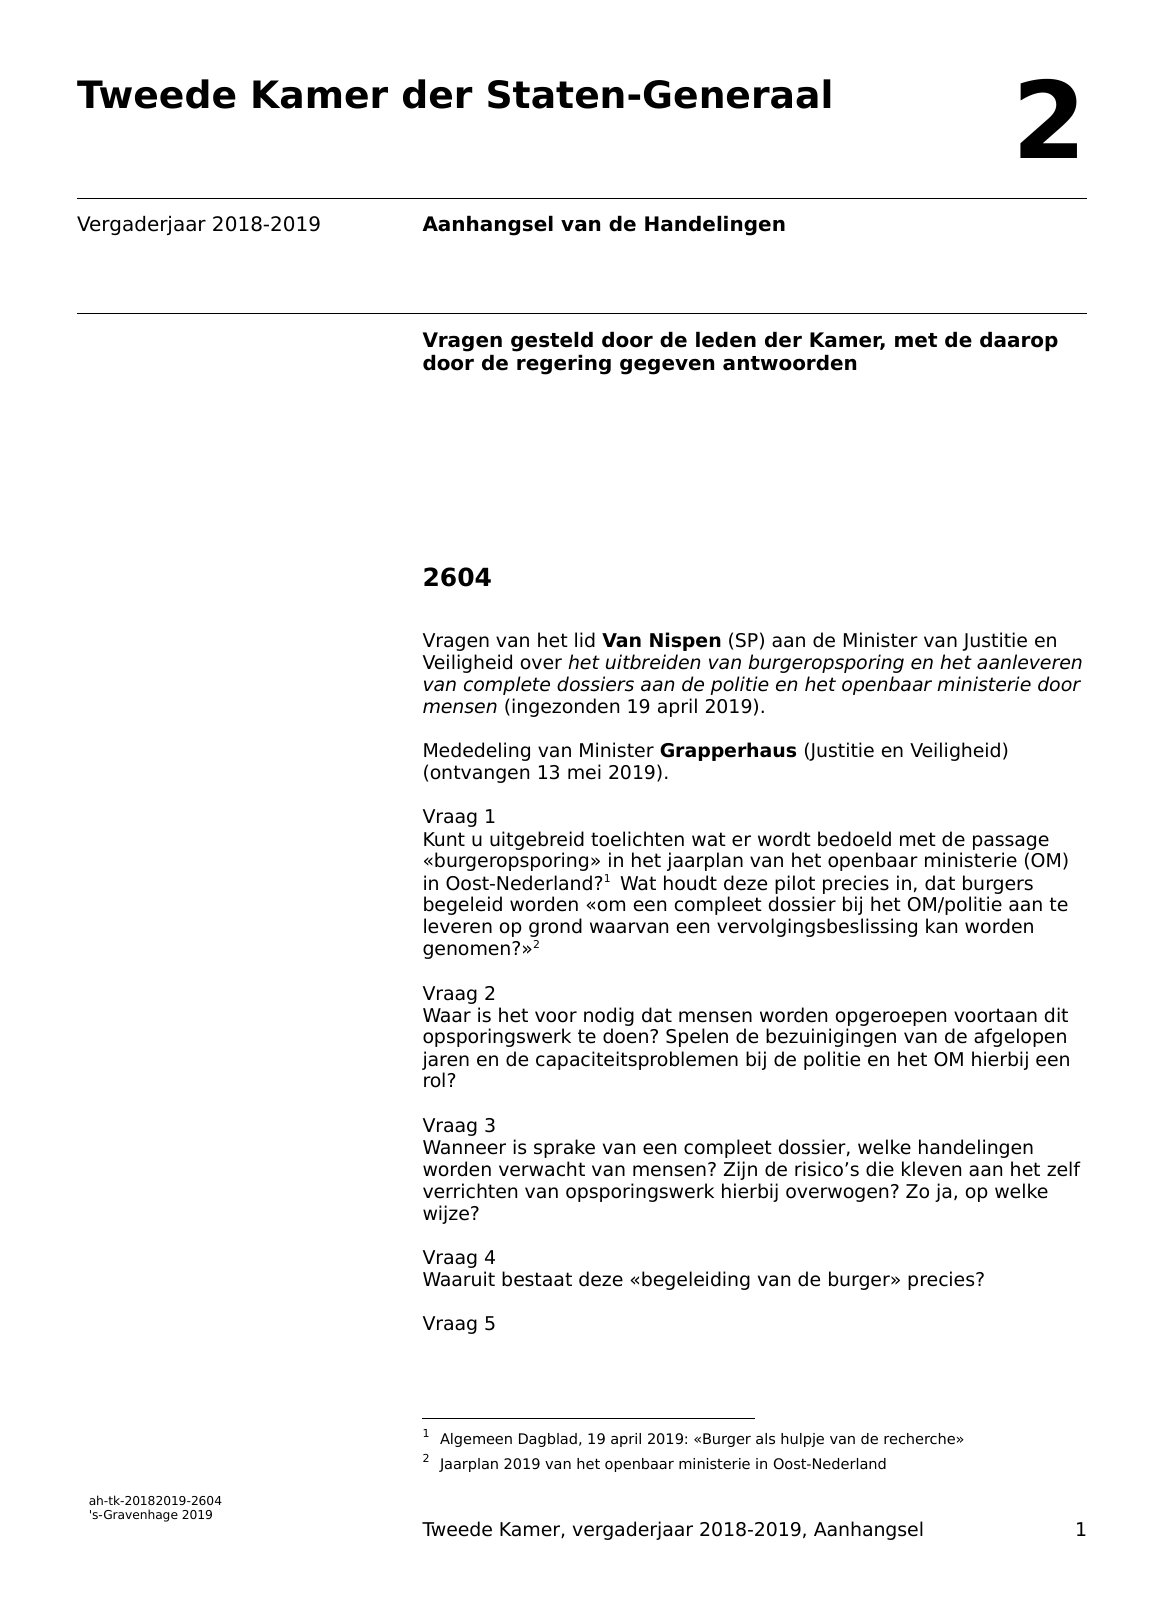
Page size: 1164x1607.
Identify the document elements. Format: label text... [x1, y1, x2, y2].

table_cell Vergaderjaar 2018-2019 [77, 199, 422, 313]
table_header 2 [886, 59, 1087, 198]
text ah-tk-20182019-2604 [88, 1494, 323, 1508]
text Mededeling van Minister Grapperhaus (Justitie en Veiligheid) (ontvangen 13 mei 2019). [422, 740, 1087, 784]
text Waar is het voor nodig dat mensen worden opgeroepen voortaan dit opsporingswerk te doen? Spelen de bezuinigingen van de afgelopen jaren en de capaciteitsproblemen bij de politie en het OM hierbij een rol? [422, 1004, 1087, 1092]
table_header Tweede Kamer der Staten-Generaal [77, 59, 886, 198]
table_cell Vragen gesteld door de leden der Kamer, met de daarop door de regering gegeven antwoorden [422, 314, 1087, 375]
text Waaruit bestaat deze «begeleiding van de burger» precies? [422, 1269, 1087, 1291]
text Vraag 3 [422, 1114, 1087, 1137]
text Vraag 1 [422, 806, 1087, 828]
table_cell Aanhangsel van de Handelingen [422, 199, 1087, 313]
text 2604 [422, 563, 1087, 592]
text Jaarplan 2019 van het openbaar ministerie in Oost-Nederland [422, 1452, 1087, 1474]
text Algemeen Dagblad, 19 april 2019: «Burger als hulpje van de recherche» [422, 1427, 1087, 1449]
text Kunt u uitgebreid toelichten wat er wordt bedoeld met de passage «burgeropsporing» in het jaarplan van het openbaar ministerie (OM) in Oost-Nederland? Wat houdt deze pilot precies in, dat burgers begeleid worden «om een compleet dossier bij het OM/politie aan te leveren op grond waarvan een vervolgingsbeslissing kan worden genomen?» [422, 828, 1087, 960]
text Vraag 2 [422, 982, 1087, 1004]
table_cell [77, 314, 422, 375]
text 's-Gravenhage 2019 [88, 1508, 323, 1522]
text Vraag 5 [422, 1313, 1087, 1335]
text Vragen van het lid Van Nispen (SP) aan de Minister van Justitie en Veiligheid over het uitbreiden van burgeropsporing en het aanleveren van complete dossiers aan de politie en het openbaar ministerie door mensen (ingezonden 19 april 2019). [422, 630, 1087, 718]
text Vraag 4 [422, 1247, 1087, 1269]
text Wanneer is sprake van een compleet dossier, welke handelingen worden verwacht van mensen? Zijn de risico’s die kleven aan het zelf verrichten van opsporingswerk hierbij overwogen? Zo ja, op welke wijze? [422, 1137, 1087, 1224]
